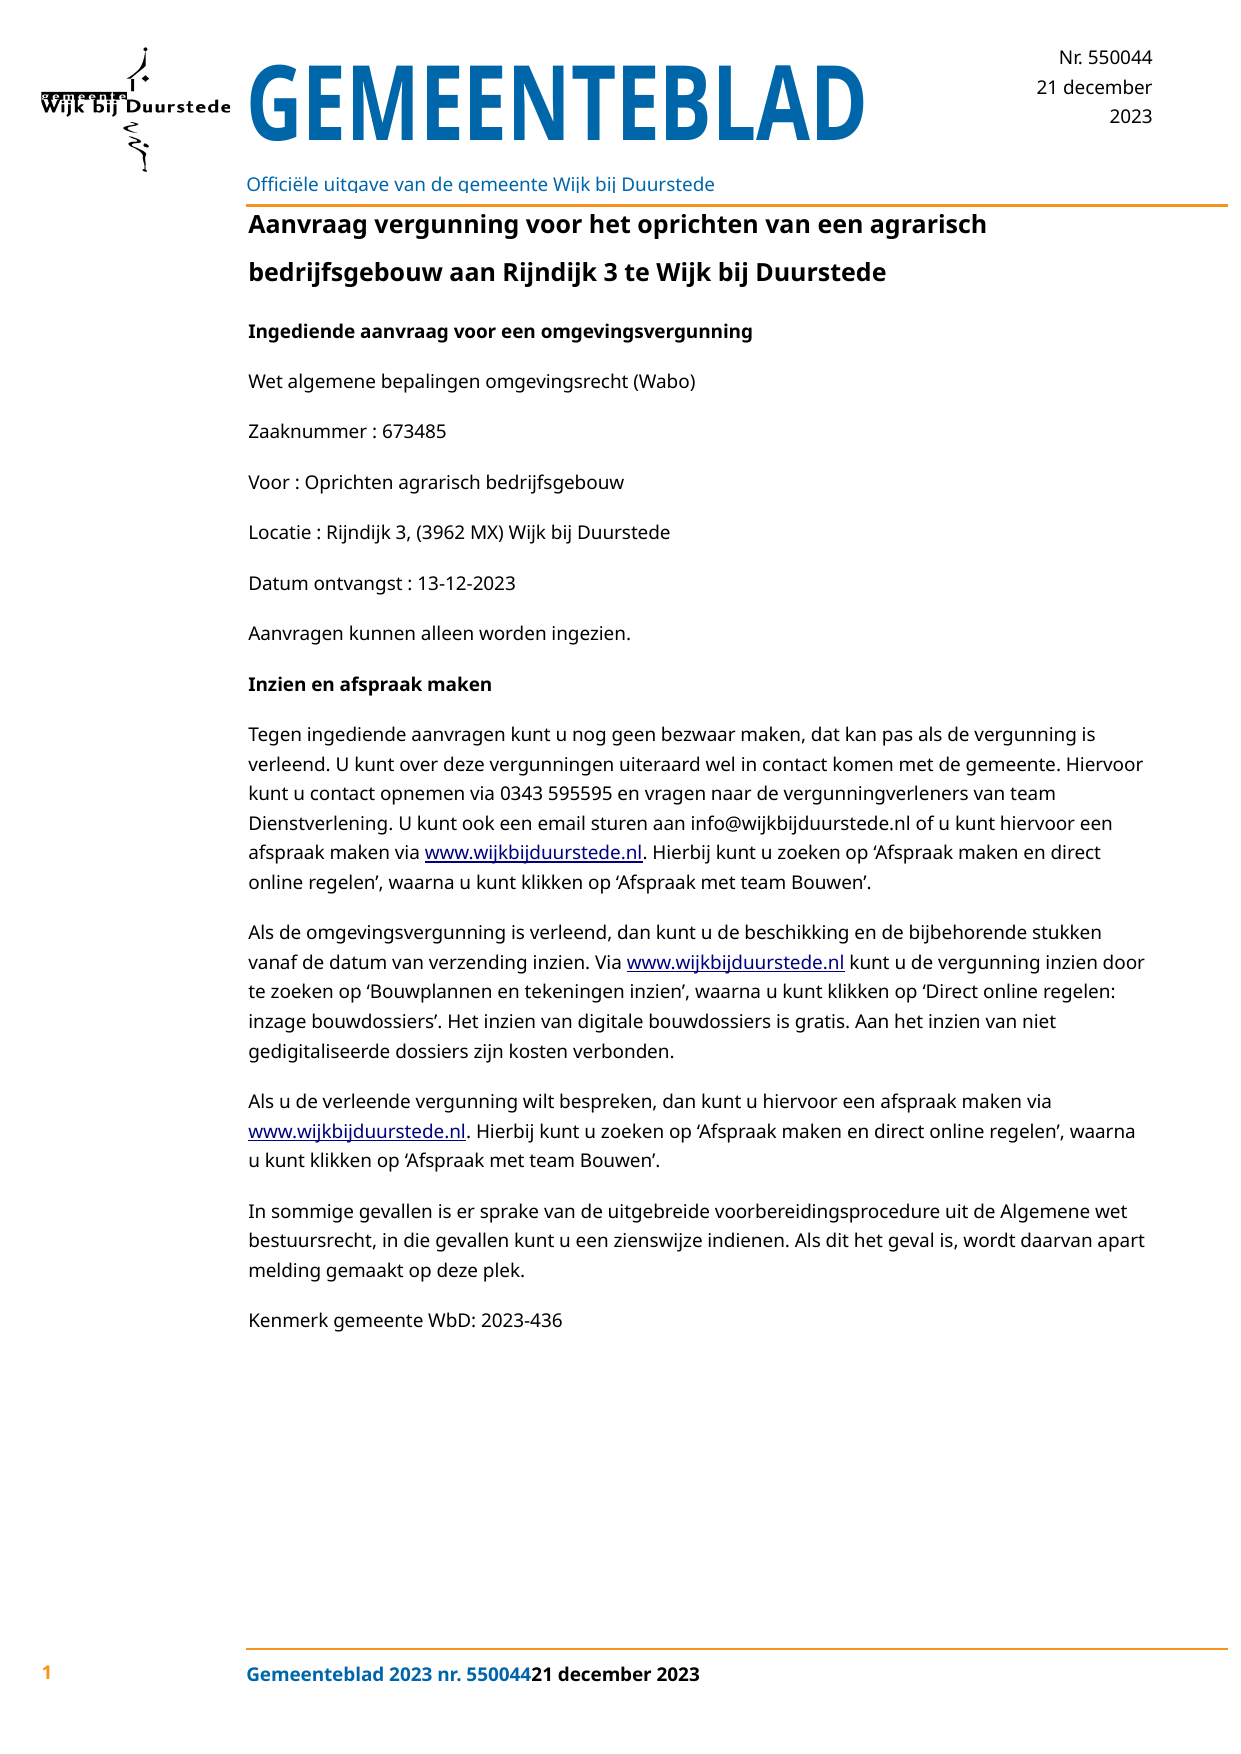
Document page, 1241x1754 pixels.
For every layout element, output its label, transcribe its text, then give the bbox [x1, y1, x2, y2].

text Voor : Oprichten agrarisch bedrijfsgebouw [248, 469, 1152, 495]
text Locatie : Rijndijk 3, (3962 MX) Wijk bij Duurstede [248, 519, 1152, 545]
text Wet algemene bepalingen omgevingsrecht (Wabo) [248, 368, 1152, 394]
text Als u de verleende vergunning wilt bespreken, dan kunt u hiervoor een afspraak maken via www.wijkbijduurstede.nl. Hierbij kunt u zoeken op ‘Afspraak maken en direct online regelen’, waarna u kunt klikken op ‘Afspraak met team Bouwen’. [248, 1088, 1152, 1173]
text Zaaknummer : 673485 [248, 419, 1152, 444]
text Aanvragen kunnen alleen worden ingezien. [248, 620, 1152, 646]
text Ingediende aanvraag voor een omgevingsvergunning [248, 318, 1152, 344]
text In sommige gevallen is er sprake van de uitgebreide voorbereidingsprocedure uit de Algemene wet bestuursrecht, in die gevallen kunt u een zienswijze indienen. Als dit het geval is, wordt daarvan apart melding gemaakt op deze plek. [248, 1198, 1152, 1283]
text Tegen ingediende aanvragen kunt u nog geen bezwaar maken, dat kan pas als de vergunning is verleend. U kunt over deze vergunningen uiteraard wel in contact komen met de gemeente. Hiervoor kunt u contact opnemen via 0343 595595 en vragen naar de vergunningverleners van team Dienstverlening. U kunt ook een email sturen aan info@wijkbijduurstede.nl of u kunt hiervoor een afspraak maken via www.wijkbijduurstede.nl. Hierbij kunt u zoeken op ‘Afspraak maken en direct online regelen’, waarna u kunt klikken op ‘Afspraak met team Bouwen’. [248, 721, 1152, 895]
text Aanvraag vergunning voor het oprichten van een agrarisch bedrijfsgebouw aan Rijndijk 3 te Wijk bij Duurstede [248, 207, 1152, 288]
text Inzien en afspraak maken [248, 671, 1152, 697]
text Kenmerk gemeente WbD: 2023-436 [248, 1307, 1152, 1333]
text Datum ontvangst : 13-12-2023 [248, 570, 1152, 596]
picture [41, 47, 231, 172]
text Als de omgevingsvergunning is verleend, dan kunt u de beschikking en de bijbehorende stukken vanaf de datum van verzending inzien. Via www.wijkbijduurstede.nl kunt u de vergunning inzien door te zoeken op ‘Bouwplannen en tekeningen inzien’, waarna u kunt klikken op ‘Direct online regelen: inzage bouwdossiers’. Het inzien van digitale bouwdossiers is gratis. Aan het inzien van niet gedigitaliseerde dossiers zijn kosten verbonden. [248, 919, 1152, 1064]
